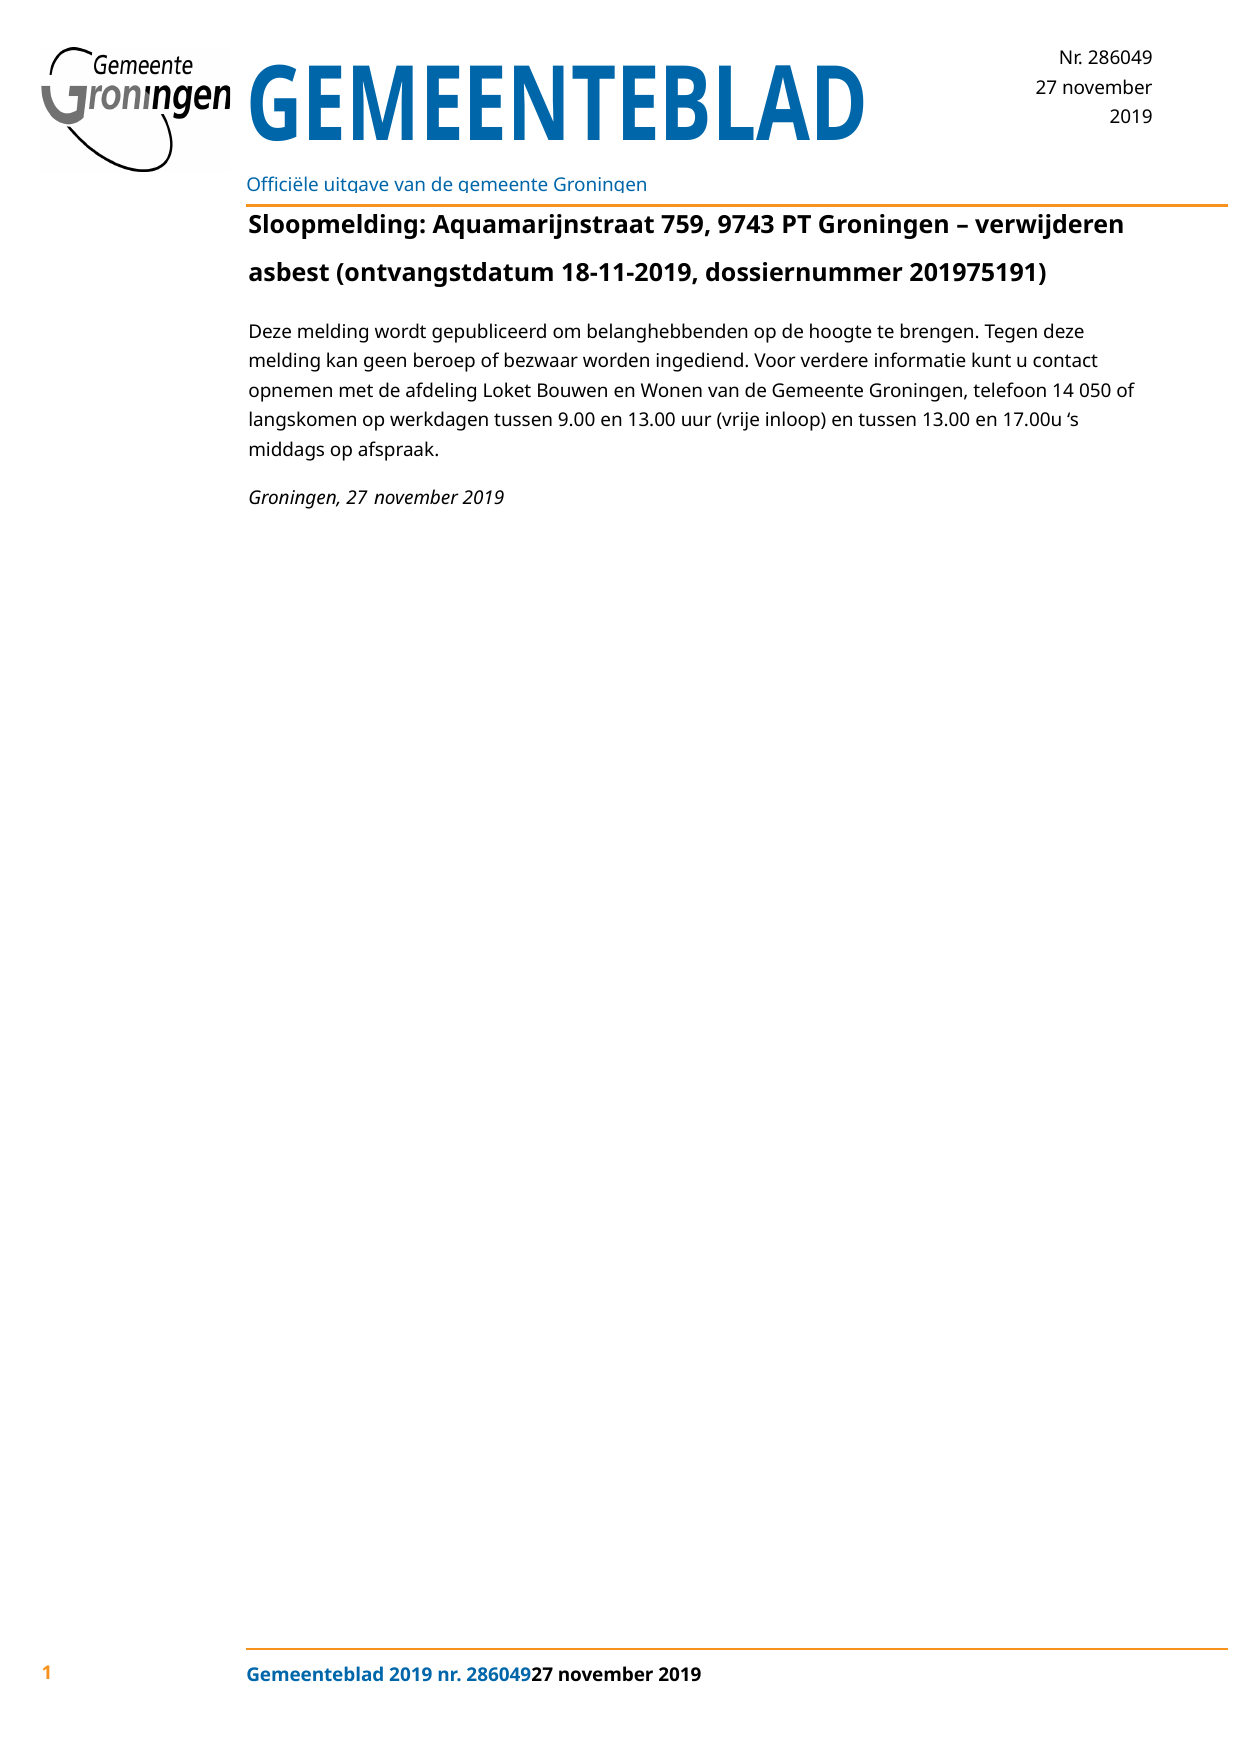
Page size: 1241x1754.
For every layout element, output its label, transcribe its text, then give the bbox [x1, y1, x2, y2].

text Deze melding wordt gepubliceerd om belanghebbenden op de hoogte te brengen. Tegen deze melding kan geen beroep of bezwaar worden ingediend. Voor verdere informatie kunt u contact opnemen met de afdeling Loket Bouwen en Wonen van de Gemeente Groningen, telefoon 14 050 of langskomen op werkdagen tussen 9.00 en 13.00 uur (vrije inloop) en tussen 13.00 en 17.00u ‘s middags op afspraak. [248, 318, 1152, 462]
picture [41, 47, 231, 172]
text Groningen, 27 november 2019 [248, 484, 1152, 510]
text Sloopmelding: Aquamarijnstraat 759, 9743 PT Groningen – verwijderen asbest (ontvangstdatum 18-11-2019, dossiernummer 201975191) [248, 207, 1152, 288]
